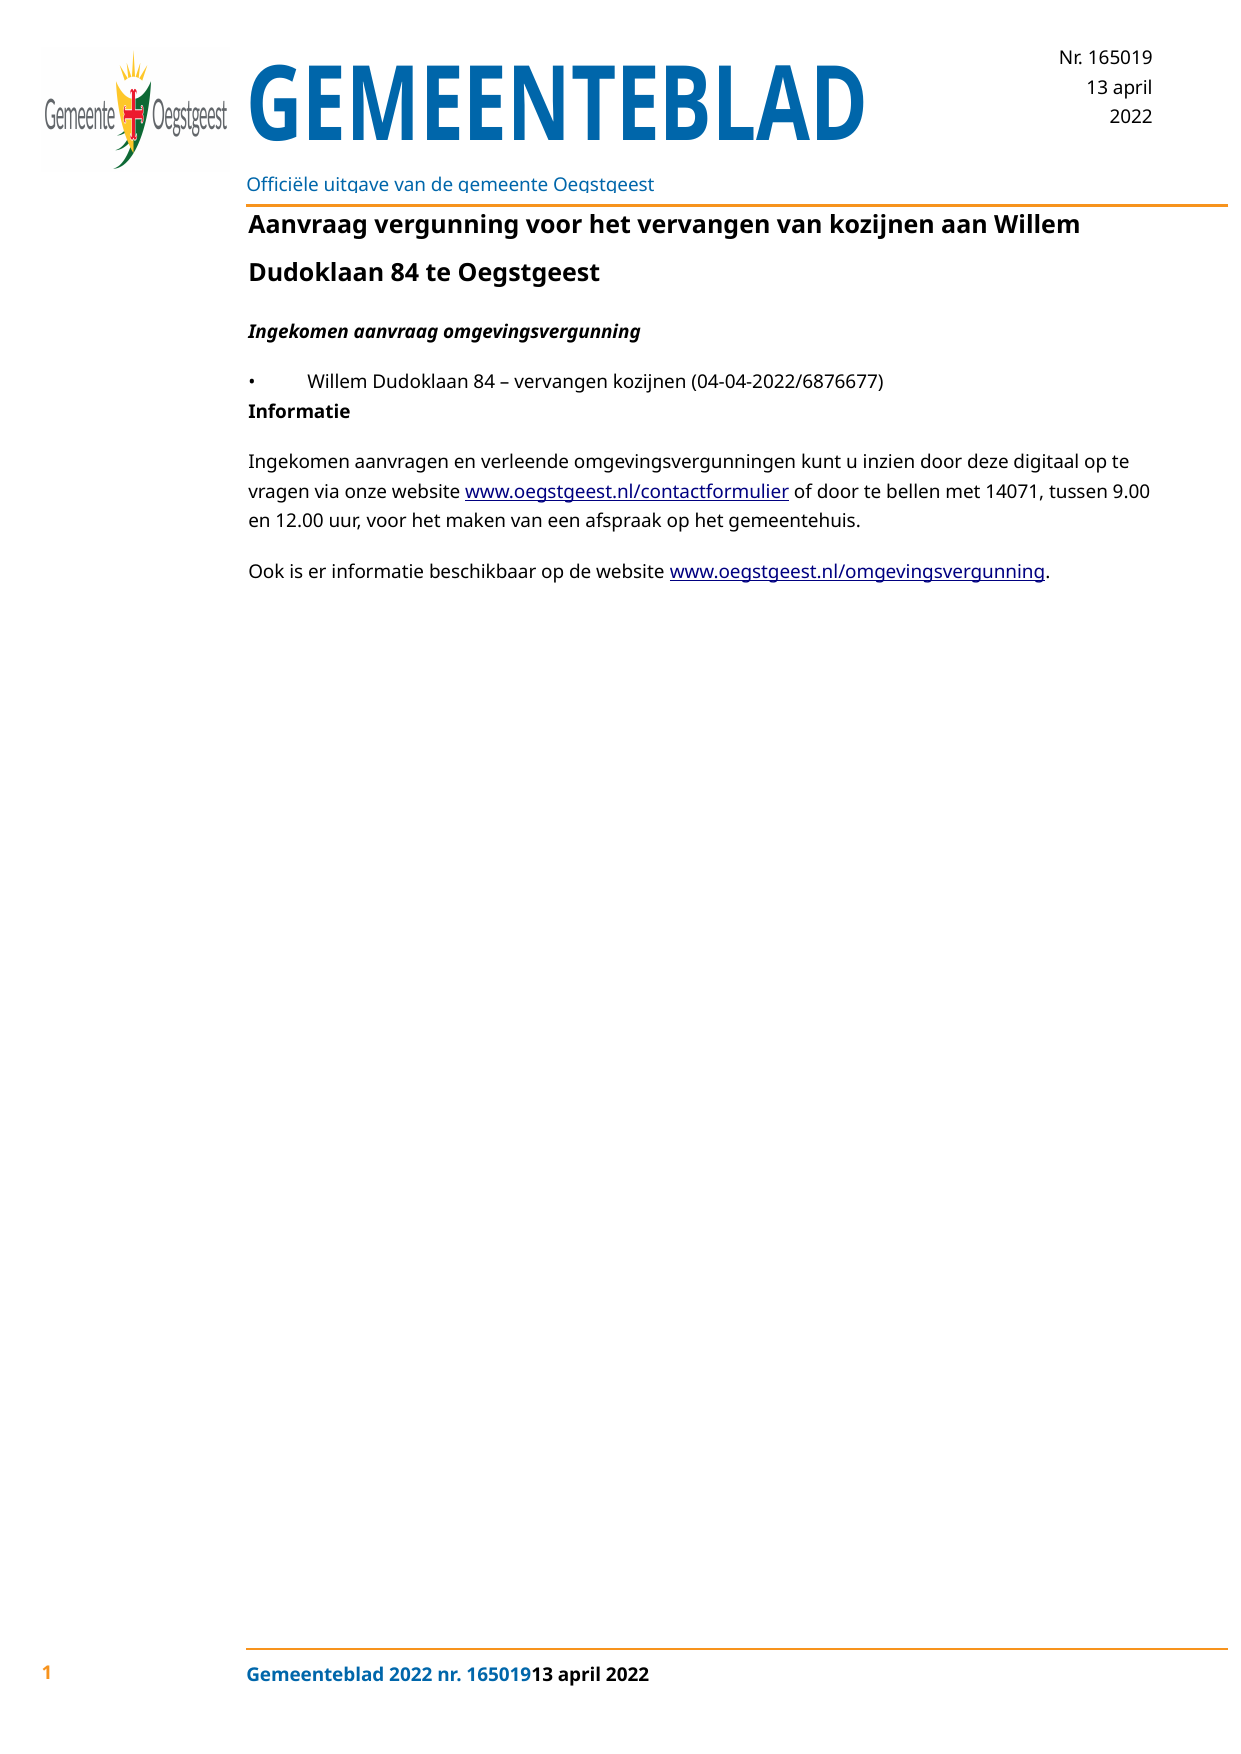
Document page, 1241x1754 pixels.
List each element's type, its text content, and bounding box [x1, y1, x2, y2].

text Informatie [248, 398, 1152, 424]
list Willem Dudoklaan 84 – vervangen kozijnen (04-04-2022/6876677) [248, 368, 1152, 394]
text Aanvraag vergunning voor het vervangen van kozijnen aan Willem Dudoklaan 84 te Oegstgeest [248, 207, 1152, 288]
picture [41, 47, 231, 172]
text Ingekomen aanvragen en verleende omgevingsvergunningen kunt u inzien door deze digitaal op te vragen via onze website www.oegstgeest.nl/contactformulier of door te bellen met 14071, tussen 9.00 en 12.00 uur, voor het maken van een afspraak op het gemeentehuis. [248, 448, 1152, 533]
text Ook is er informatie beschikbaar op de website www.oegstgeest.nl/omgevingsvergunning. [248, 558, 1152, 584]
text Ingekomen aanvraag omgevingsvergunning [248, 318, 1152, 344]
